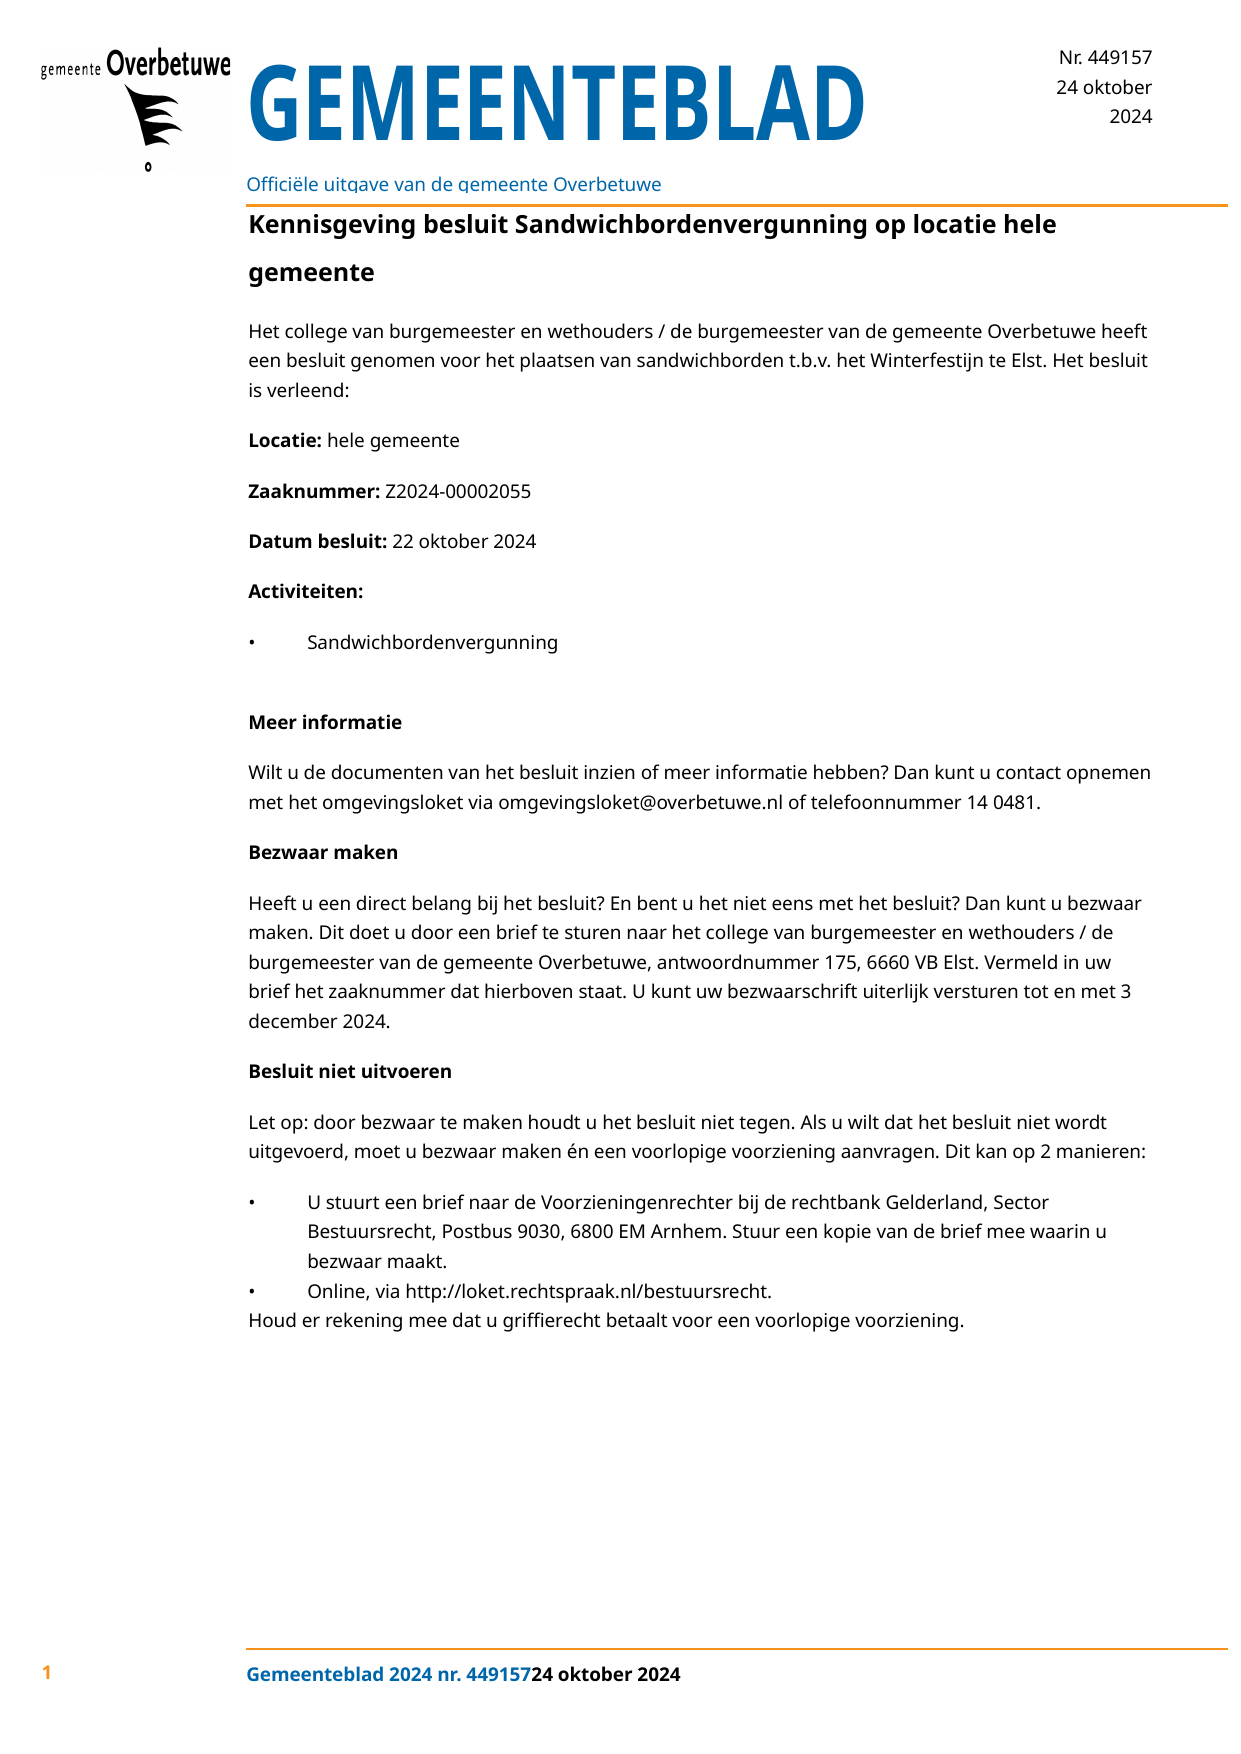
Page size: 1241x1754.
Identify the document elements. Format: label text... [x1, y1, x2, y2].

text Heeft u een direct belang bij het besluit? En bent u het niet eens met het besluit? Dan kunt u bezwaar maken. Dit doet u door een brief te sturen naar het college van burgemeester en wethouders / de burgemeester van de gemeente Overbetuwe, antwoordnummer 175, 6660 VB Elst. Vermeld in uw brief het zaaknummer dat hierboven staat. U kunt uw bezwaarschrift uiterlijk versturen tot en met 3 december 2024. [248, 890, 1152, 1034]
text Houd er rekening mee dat u griffierecht betaalt voor een voorlopige voorziening. [248, 1307, 1152, 1333]
text Bezwaar maken [248, 839, 1152, 865]
list U stuurt een brief naar de Voorzieningenrechter bij de rechtbank Gelderland, Sector Bestuursrecht, Postbus 9030, 6800 EM Arnhem. Stuur een kopie van de brief mee waarin u bezwaar maakt. [248, 1189, 1152, 1274]
text Datum besluit: 22 oktober 2024 [248, 528, 1152, 554]
text Besluit niet uitvoeren [248, 1059, 1152, 1084]
text Locatie: hele gemeente [248, 427, 1152, 453]
text Kennisgeving besluit Sandwichbordenvergunning op locatie hele gemeente [248, 207, 1152, 288]
text Let op: door bezwaar te maken houdt u het besluit niet tegen. Als u wilt dat het besluit niet wordt uitgevoerd, moet u bezwaar maken én een voorlopige voorziening aanvragen. Dit kan op 2 manieren: [248, 1109, 1152, 1164]
text Activiteiten: [248, 579, 1152, 604]
text Meer informatie [248, 709, 1152, 735]
text Zaaknummer: Z2024-00002055 [248, 478, 1152, 504]
picture [41, 47, 231, 172]
text Het college van burgemeester en wethouders / de burgemeester van de gemeente Overbetuwe heeft een besluit genomen voor het plaatsen van sandwichborden t.b.v. het Winterfestijn te Elst. Het besluit is verleend: [248, 318, 1152, 403]
list Sandwichbordenvergunning [248, 629, 1152, 655]
list Online, via http://loket.rechtspraak.nl/bestuursrecht. [248, 1278, 1152, 1304]
text Wilt u de documenten van het besluit inzien of meer informatie hebben? Dan kunt u contact opnemen met het omgevingsloket via omgevingsloket@overbetuwe.nl of telefoonnummer 14 0481. [248, 759, 1152, 815]
